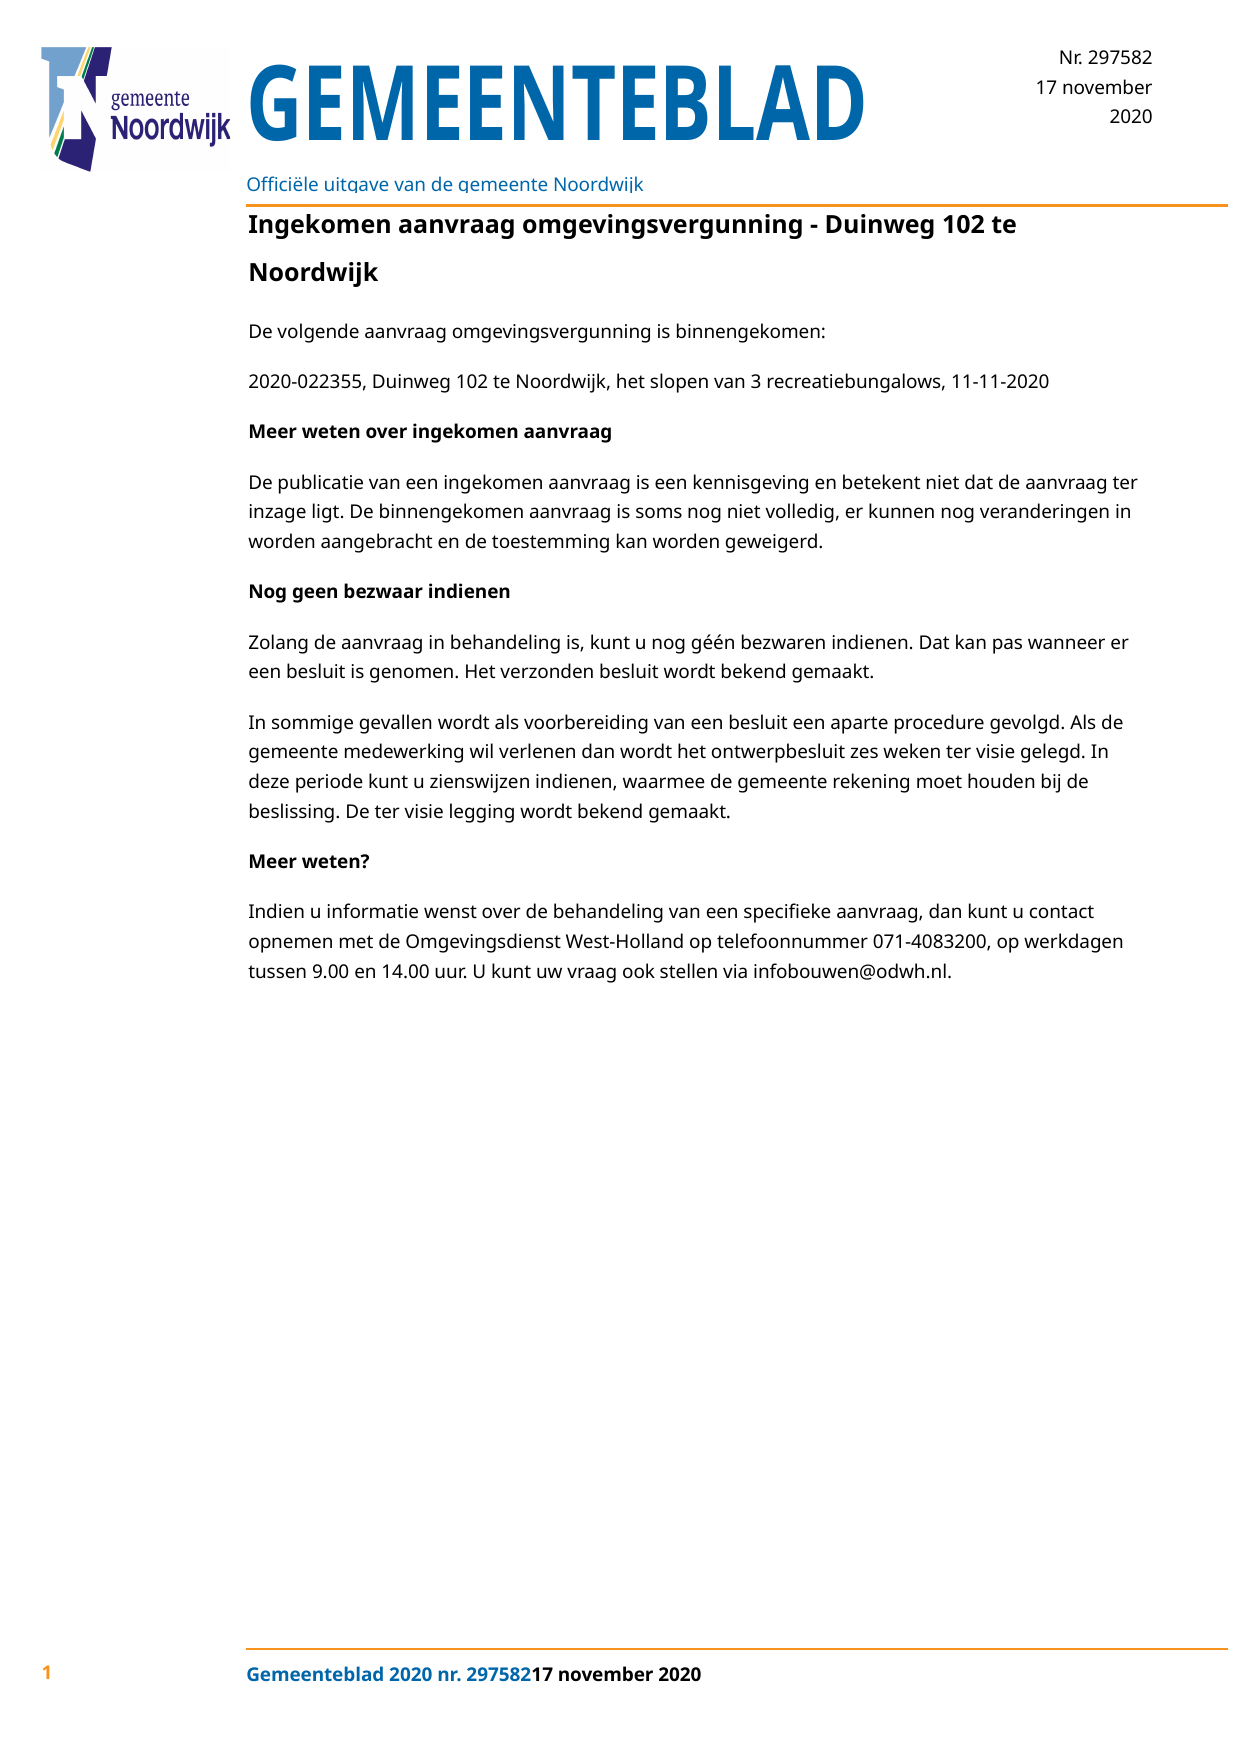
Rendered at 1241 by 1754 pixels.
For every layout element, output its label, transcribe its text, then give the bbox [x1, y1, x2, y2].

text Nog geen bezwaar indienen [248, 579, 1152, 604]
picture [41, 47, 231, 172]
text De publicatie van een ingekomen aanvraag is een kennisgeving en betekent niet dat de aanvraag ter inzage ligt. De binnengekomen aanvraag is soms nog niet volledig, er kunnen nog veranderingen in worden aangebracht en de toestemming kan worden geweigerd. [248, 469, 1152, 554]
text Meer weten over ingekomen aanvraag [248, 419, 1152, 444]
text Indien u informatie wenst over de behandeling van een specifieke aanvraag, dan kunt u contact opnemen met de Omgevingsdienst West-Holland op telefoonnummer 071-4083200, op werkdagen tussen 9.00 en 14.00 uur. U kunt uw vraag ook stellen via infobouwen@odwh.nl. [248, 899, 1152, 984]
text De volgende aanvraag omgevingsvergunning is binnengekomen: [248, 318, 1152, 344]
text Meer weten? [248, 848, 1152, 874]
text Zolang de aanvraag in behandeling is, kunt u nog géén bezwaren indienen. Dat kan pas wanneer er een besluit is genomen. Het verzonden besluit wordt bekend gemaakt. [248, 629, 1152, 684]
text 2020-022355, Duinweg 102 te Noordwijk, het slopen van 3 recreatiebungalows, 11-11-2020 [248, 368, 1152, 394]
text Ingekomen aanvraag omgevingsvergunning - Duinweg 102 te Noordwijk [248, 207, 1152, 288]
text In sommige gevallen wordt als voorbereiding van een besluit een aparte procedure gevolgd. Als de gemeente medewerking wil verlenen dan wordt het ontwerpbesluit zes weken ter visie gelegd. In deze periode kunt u zienswijzen indienen, waarmee de gemeente rekening moet houden bij de beslissing. De ter visie legging wordt bekend gemaakt. [248, 709, 1152, 824]
